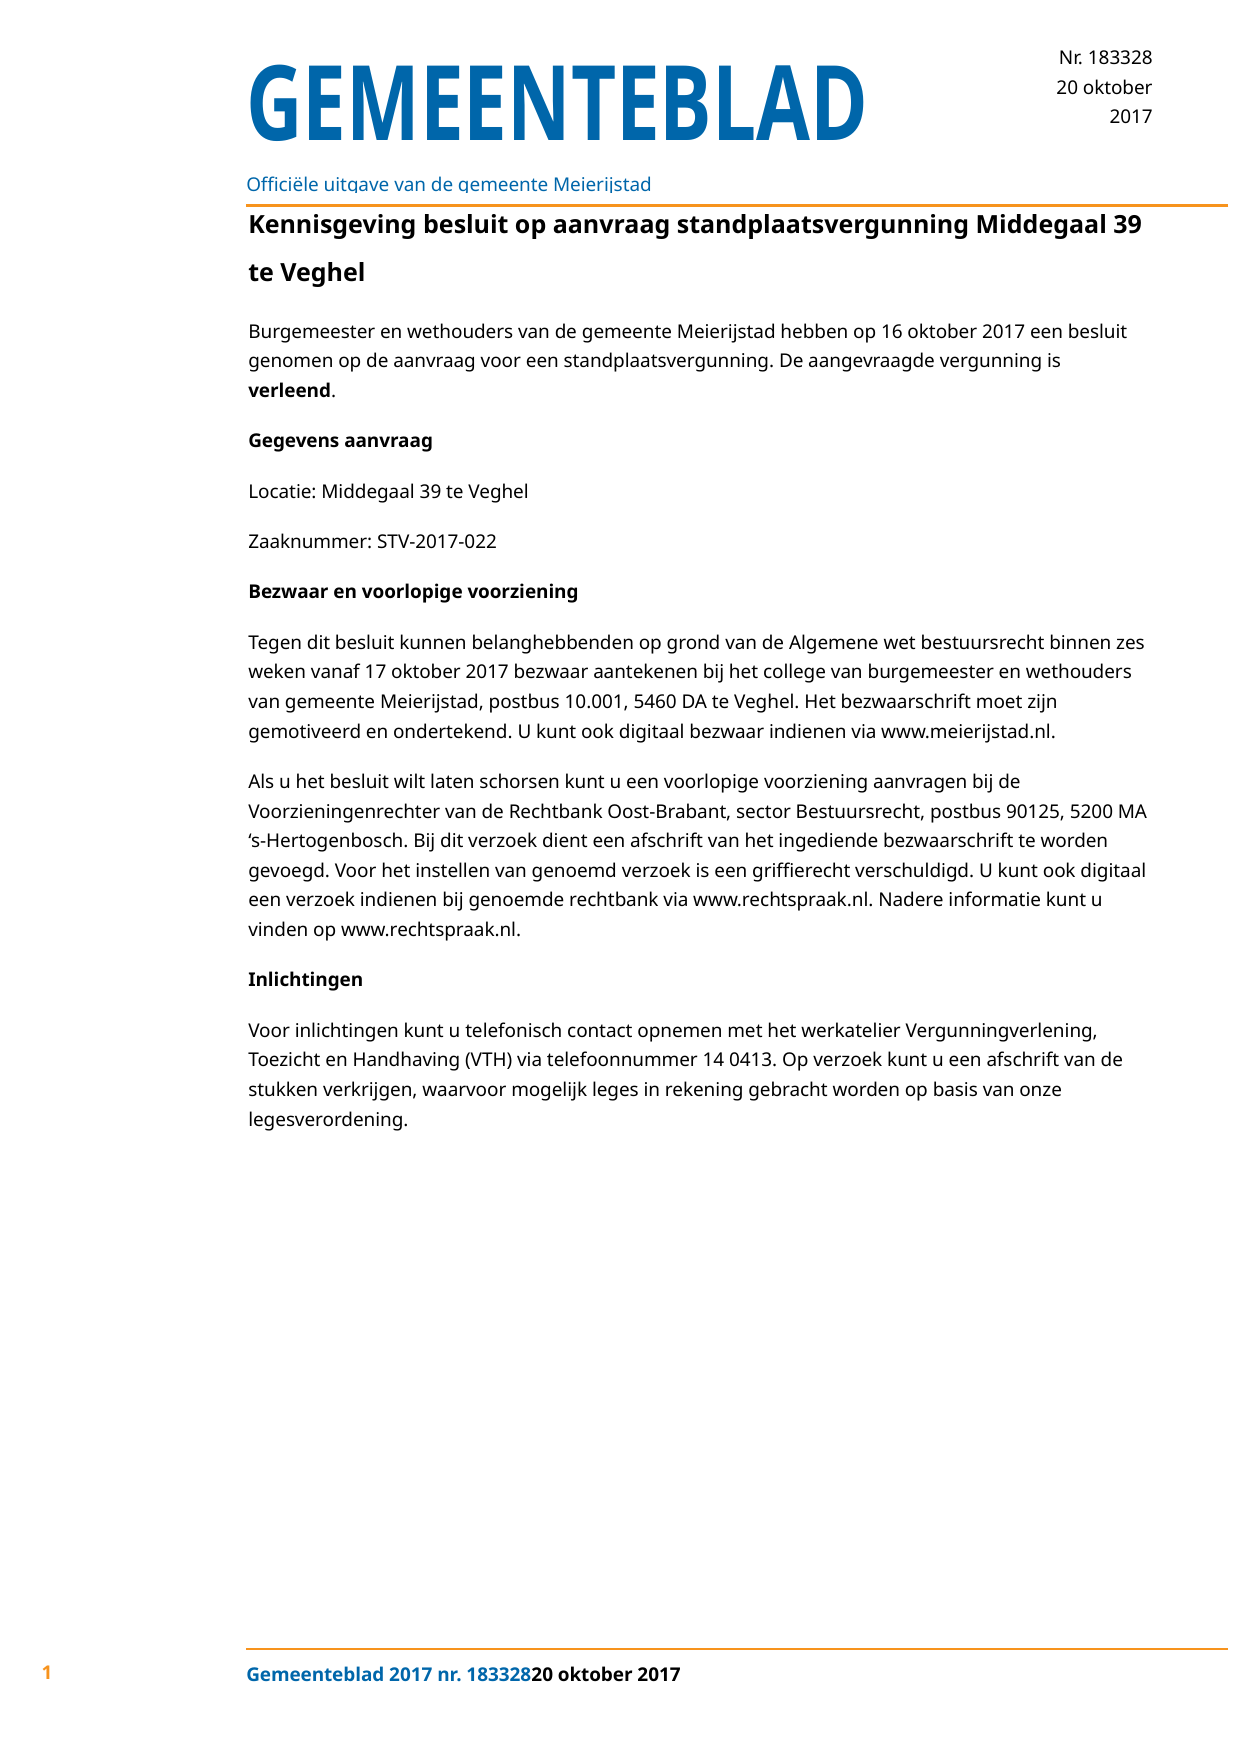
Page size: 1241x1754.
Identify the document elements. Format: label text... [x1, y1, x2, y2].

text Burgemeester en wethouders van de gemeente Meierijstad hebben op 16 oktober 2017 een besluit genomen op de aanvraag voor een standplaatsvergunning. De aangevraagde vergunning is verleend. [248, 318, 1152, 403]
text Gegevens aanvraag [248, 427, 1152, 453]
text Locatie: Middegaal 39 te Veghel [248, 478, 1152, 504]
text Kennisgeving besluit op aanvraag standplaatsvergunning Middegaal 39 te Veghel [248, 207, 1152, 288]
text Zaaknummer: STV-2017-022 [248, 528, 1152, 554]
text Inlichtingen [248, 967, 1152, 992]
text Bezwaar en voorlopige voorziening [248, 579, 1152, 604]
picture [41, 47, 231, 172]
text Als u het besluit wilt laten schorsen kunt u een voorlopige voorziening aanvragen bij de Voorzieningenrechter van de Rechtbank Oost-Brabant, sector Bestuursrecht, postbus 90125, 5200 MA ‘s-Hertogenbosch. Bij dit verzoek dient een afschrift van het ingediende bezwaarschrift te worden gevoegd. Voor het instellen van genoemd verzoek is een griffierecht verschuldigd. U kunt ook digitaal een verzoek indienen bij genoemde rechtbank via www.rechtspraak.nl. Nadere informatie kunt u vinden op www.rechtspraak.nl. [248, 768, 1152, 942]
text Voor inlichtingen kunt u telefonisch contact opnemen met het werkatelier Vergunningverlening, Toezicht en Handhaving (VTH) via telefoonnummer 14 0413. Op verzoek kunt u een afschrift van de stukken verkrijgen, waarvoor mogelijk leges in rekening gebracht worden op basis van onze legesverordening. [248, 1017, 1152, 1132]
text Tegen dit besluit kunnen belanghebbenden op grond van de Algemene wet bestuursrecht binnen zes weken vanaf 17 oktober 2017 bezwaar aantekenen bij het college van burgemeester en wethouders van gemeente Meierijstad, postbus 10.001, 5460 DA te Veghel. Het bezwaarschrift moet zijn gemotiveerd en ondertekend. U kunt ook digitaal bezwaar indienen via www.meierijstad.nl. [248, 629, 1152, 744]
